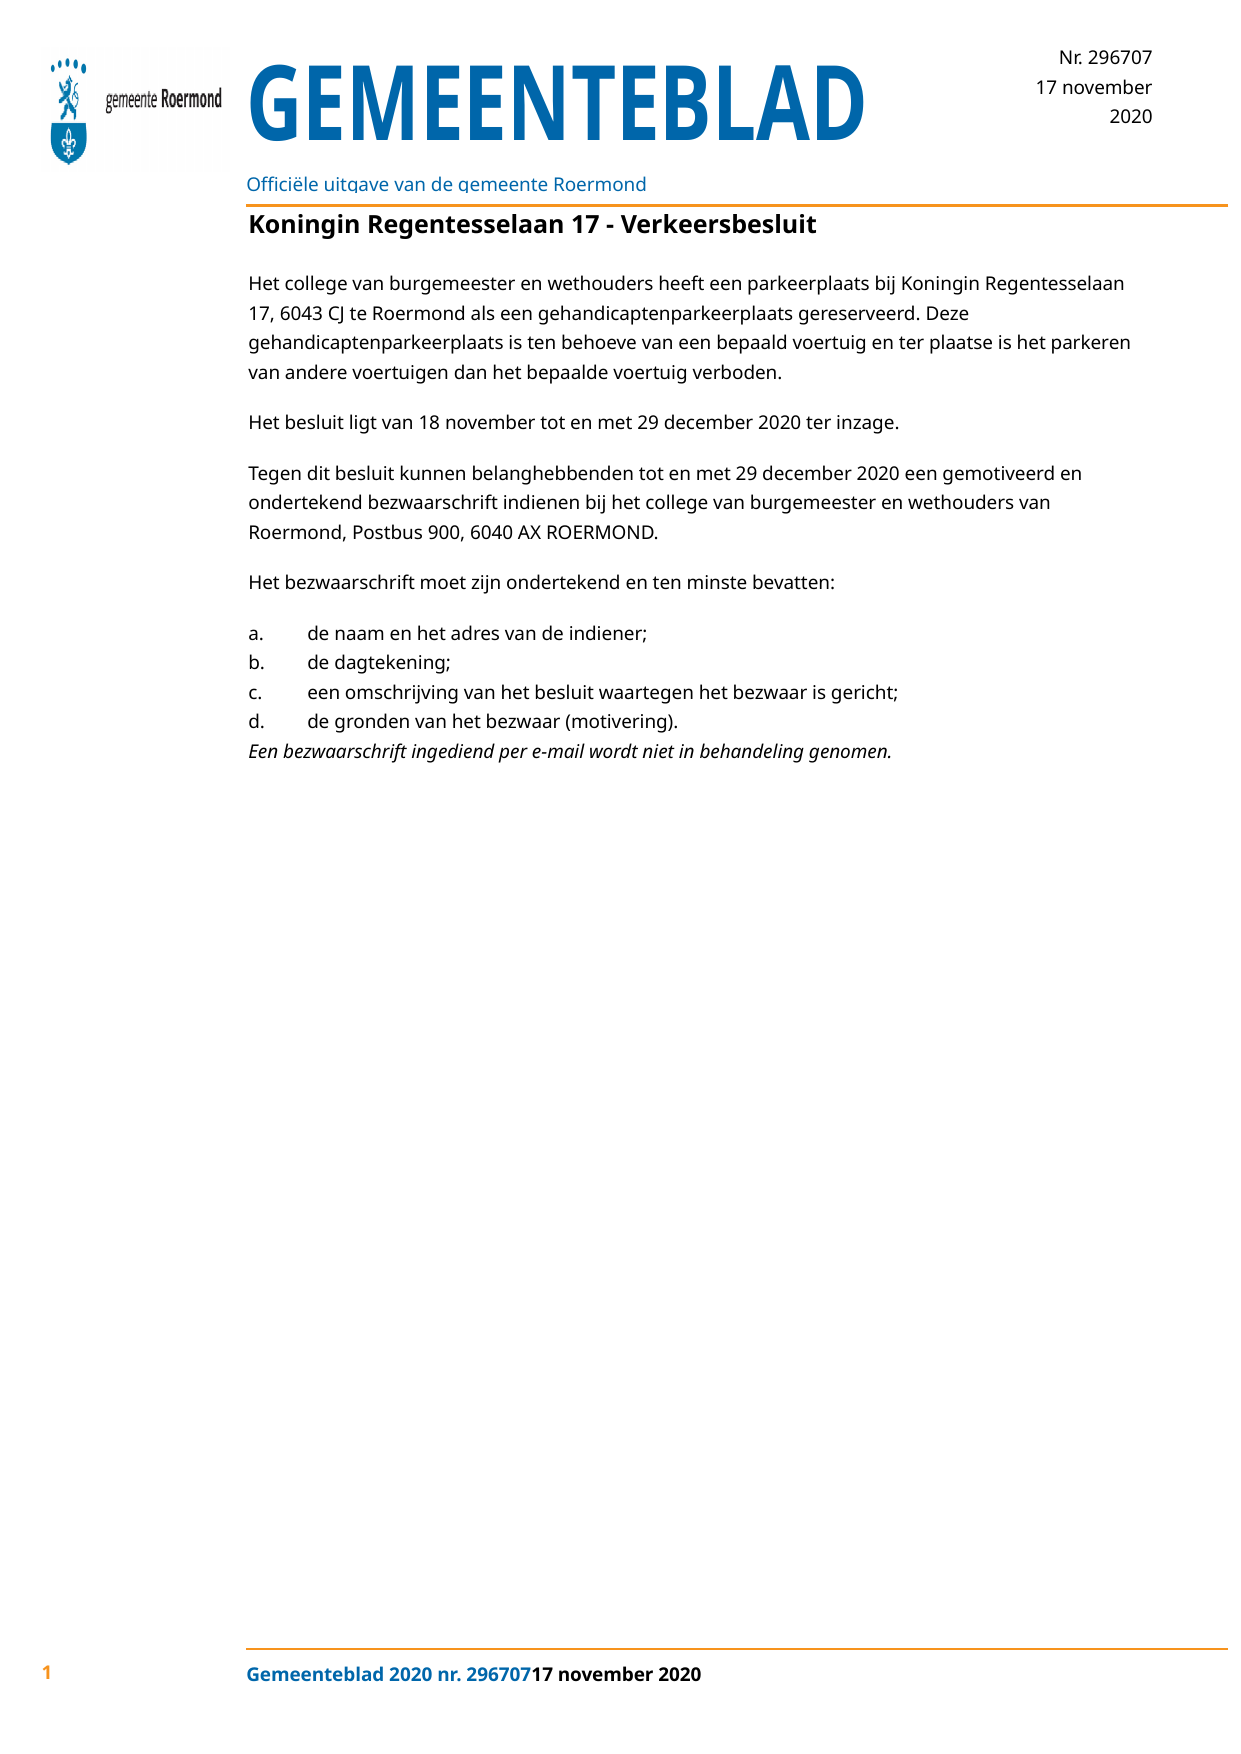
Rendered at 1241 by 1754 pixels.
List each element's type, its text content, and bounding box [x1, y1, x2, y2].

text Koningin Regentesselaan 17 - Verkeersbesluit [248, 207, 1152, 241]
list een omschrijving van het besluit waartegen het bezwaar is gericht; [248, 679, 1152, 705]
list de naam en het adres van de indiener; [248, 620, 1152, 646]
list de dagtekening; [248, 649, 1152, 675]
picture [41, 47, 231, 172]
text Het college van burgemeester en wethouders heeft een parkeerplaats bij Koningin Regentesselaan 17, 6043 CJ te Roermond als een gehandicaptenparkeerplaats gereserveerd. Deze gehandicaptenparkeerplaats is ten behoeve van een bepaald voertuig en ter plaatse is het parkeren van andere voertuigen dan het bepaalde voertuig verboden. [248, 270, 1152, 385]
text Het bezwaarschrift moet zijn ondertekend en ten minste bevatten: [248, 569, 1152, 595]
list de gronden van het bezwaar (motivering). [248, 709, 1152, 734]
text Een bezwaarschrift ingediend per e-mail wordt niet in behandeling genomen. [248, 738, 1152, 764]
text Tegen dit besluit kunnen belanghebbenden tot en met 29 december 2020 een gemotiveerd en ondertekend bezwaarschrift indienen bij het college van burgemeester en wethouders van Roermond, Postbus 900, 6040 AX ROERMOND. [248, 460, 1152, 545]
text Het besluit ligt van 18 november tot en met 29 december 2020 ter inzage. [248, 409, 1152, 435]
